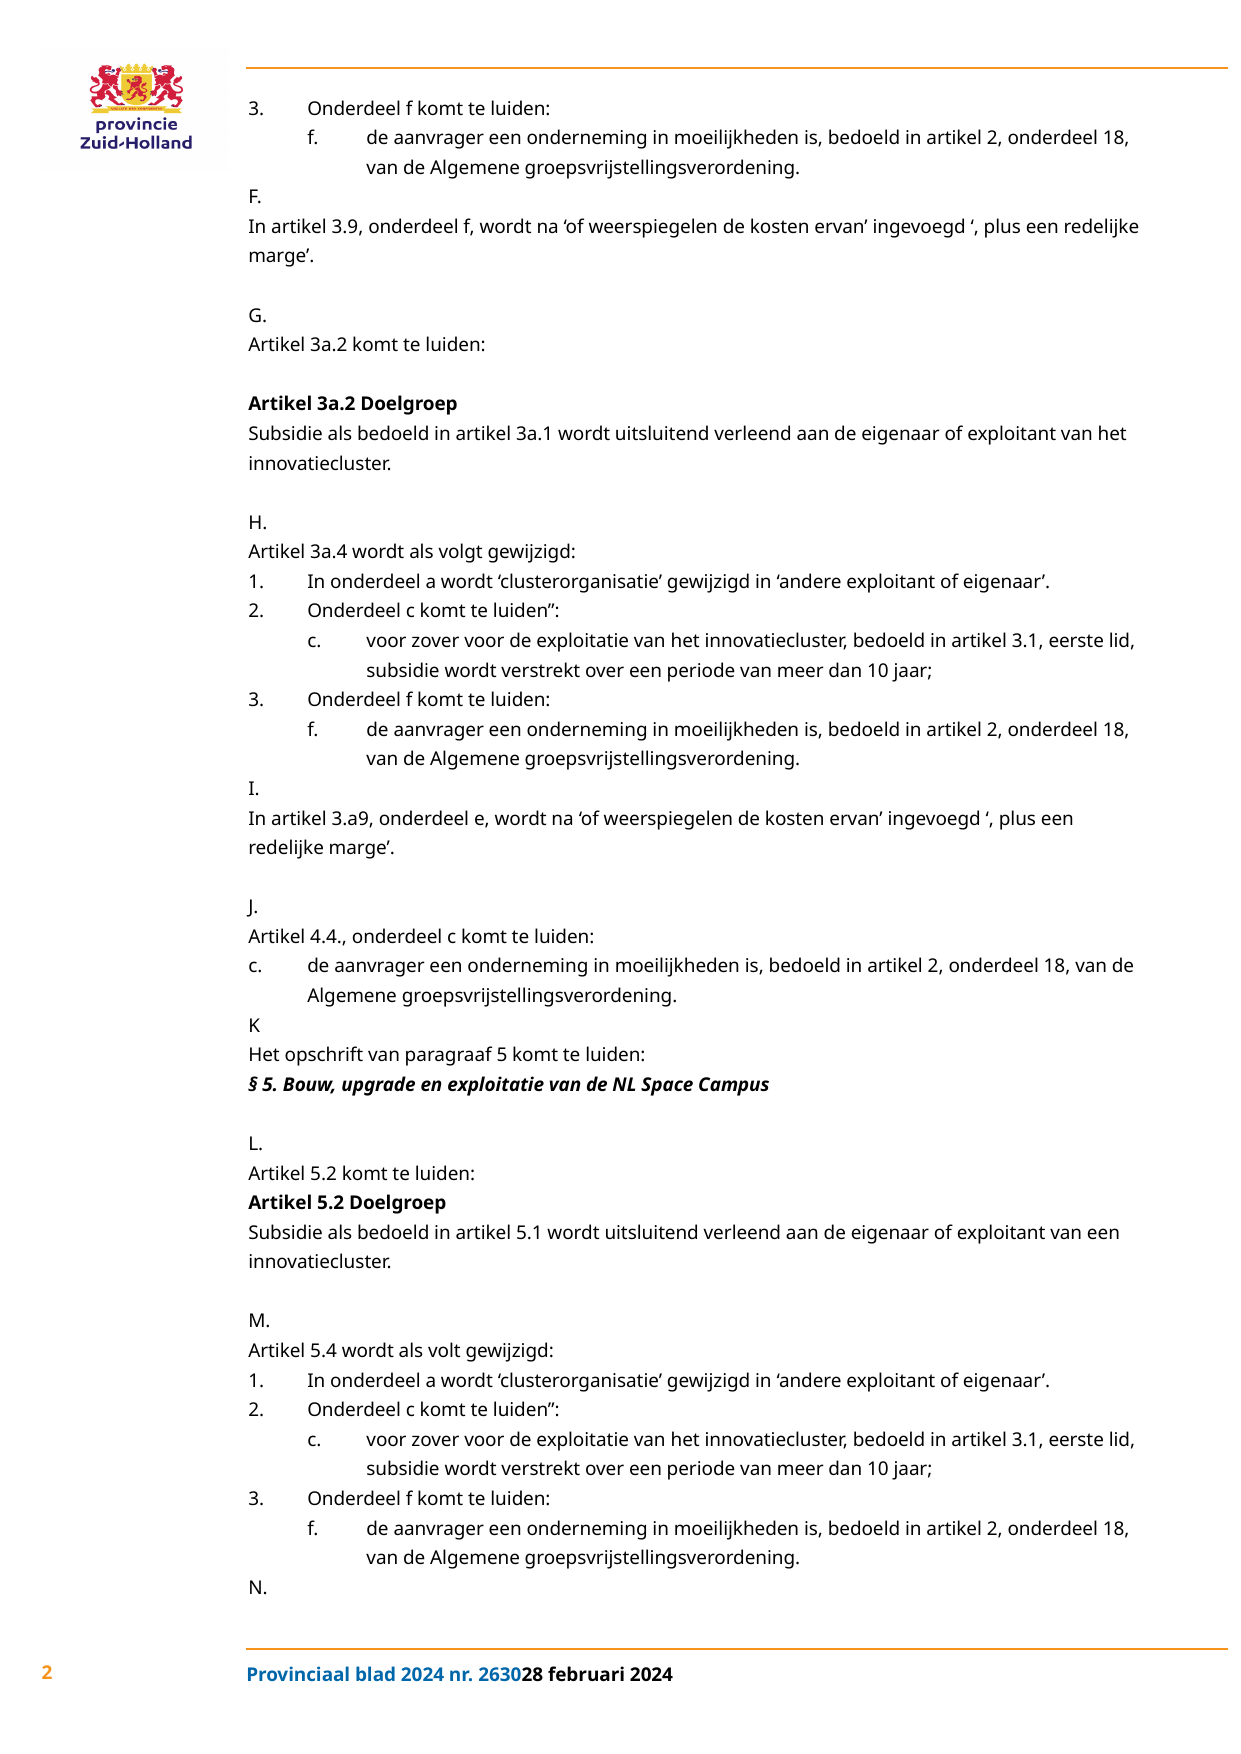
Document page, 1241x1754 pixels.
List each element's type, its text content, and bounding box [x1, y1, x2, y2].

list de aanvrager een onderneming in moeilijkheden is, bedoeld in artikel 2, onderdeel 18, van de Algemene groepsvrijstellingsverordening. [307, 1515, 1152, 1570]
text Het opschrift van paragraaf 5 komt te luiden: [248, 1041, 1152, 1067]
list Onderdeel c komt te luiden”: [248, 598, 1152, 623]
list Onderdeel f komt te luiden: [248, 95, 1152, 121]
list de aanvrager een onderneming in moeilijkheden is, bedoeld in artikel 2, onderdeel 18, van de Algemene groepsvrijstellingsverordening. [248, 953, 1152, 1008]
text F. [248, 183, 1152, 209]
text M. [248, 1308, 1152, 1333]
list In onderdeel a wordt ‘clusterorganisatie’ gewijzigd in ‘andere exploitant of eigenaar’. [248, 1367, 1152, 1393]
text § 5. Bouw, upgrade en exploitatie van de NL Space Campus [248, 1071, 1152, 1097]
text H. [248, 509, 1152, 535]
text Artikel 5.2 komt te luiden: [248, 1160, 1152, 1186]
text In artikel 3.9, onderdeel f, wordt na ‘of weerspiegelen de kosten ervan’ ingevoegd ‘, plus een redelijke marge’. [248, 213, 1152, 268]
text Artikel 3a.2 Doelgroep [248, 391, 1152, 416]
list voor zover voor de exploitatie van het innovatiecluster, bedoeld in artikel 3.1, eerste lid, subsidie wordt verstrekt over een periode van meer dan 10 jaar; [307, 1426, 1152, 1481]
text Artikel 3a.4 wordt als volgt gewijzigd: [248, 538, 1152, 564]
text Subsidie als bedoeld in artikel 5.1 wordt uitsluitend verleend aan de eigenaar of exploitant van een innovatiecluster. [248, 1219, 1152, 1274]
picture [41, 47, 231, 172]
text In artikel 3.a9, onderdeel e, wordt na ‘of weerspiegelen de kosten ervan’ ingevoegd ‘, plus een redelijke marge’. [248, 805, 1152, 860]
list de aanvrager een onderneming in moeilijkheden is, bedoeld in artikel 2, onderdeel 18, van de Algemene groepsvrijstellingsverordening. [307, 716, 1152, 771]
text Artikel 5.2 Doelgroep [248, 1189, 1152, 1215]
text N. [248, 1574, 1152, 1600]
list Onderdeel f komt te luiden: [248, 686, 1152, 712]
text I. [248, 775, 1152, 801]
text K [248, 1012, 1152, 1038]
text Artikel 5.4 wordt als volt gewijzigd: [248, 1337, 1152, 1363]
list In onderdeel a wordt ‘clusterorganisatie’ gewijzigd in ‘andere exploitant of eigenaar’. [248, 568, 1152, 594]
text J. [248, 893, 1152, 919]
text Artikel 4.4., onderdeel c komt te luiden: [248, 923, 1152, 949]
list Onderdeel c komt te luiden”: [248, 1396, 1152, 1422]
text G. [248, 302, 1152, 328]
list voor zover voor de exploitatie van het innovatiecluster, bedoeld in artikel 3.1, eerste lid, subsidie wordt verstrekt over een periode van meer dan 10 jaar; [307, 627, 1152, 683]
list Onderdeel f komt te luiden: [248, 1485, 1152, 1511]
text Subsidie als bedoeld in artikel 3a.1 wordt uitsluitend verleend aan de eigenaar of exploitant van het innovatiecluster. [248, 420, 1152, 476]
list de aanvrager een onderneming in moeilijkheden is, bedoeld in artikel 2, onderdeel 18, van de Algemene groepsvrijstellingsverordening. [307, 124, 1152, 180]
text L. [248, 1130, 1152, 1156]
text Artikel 3a.2 komt te luiden: [248, 331, 1152, 357]
